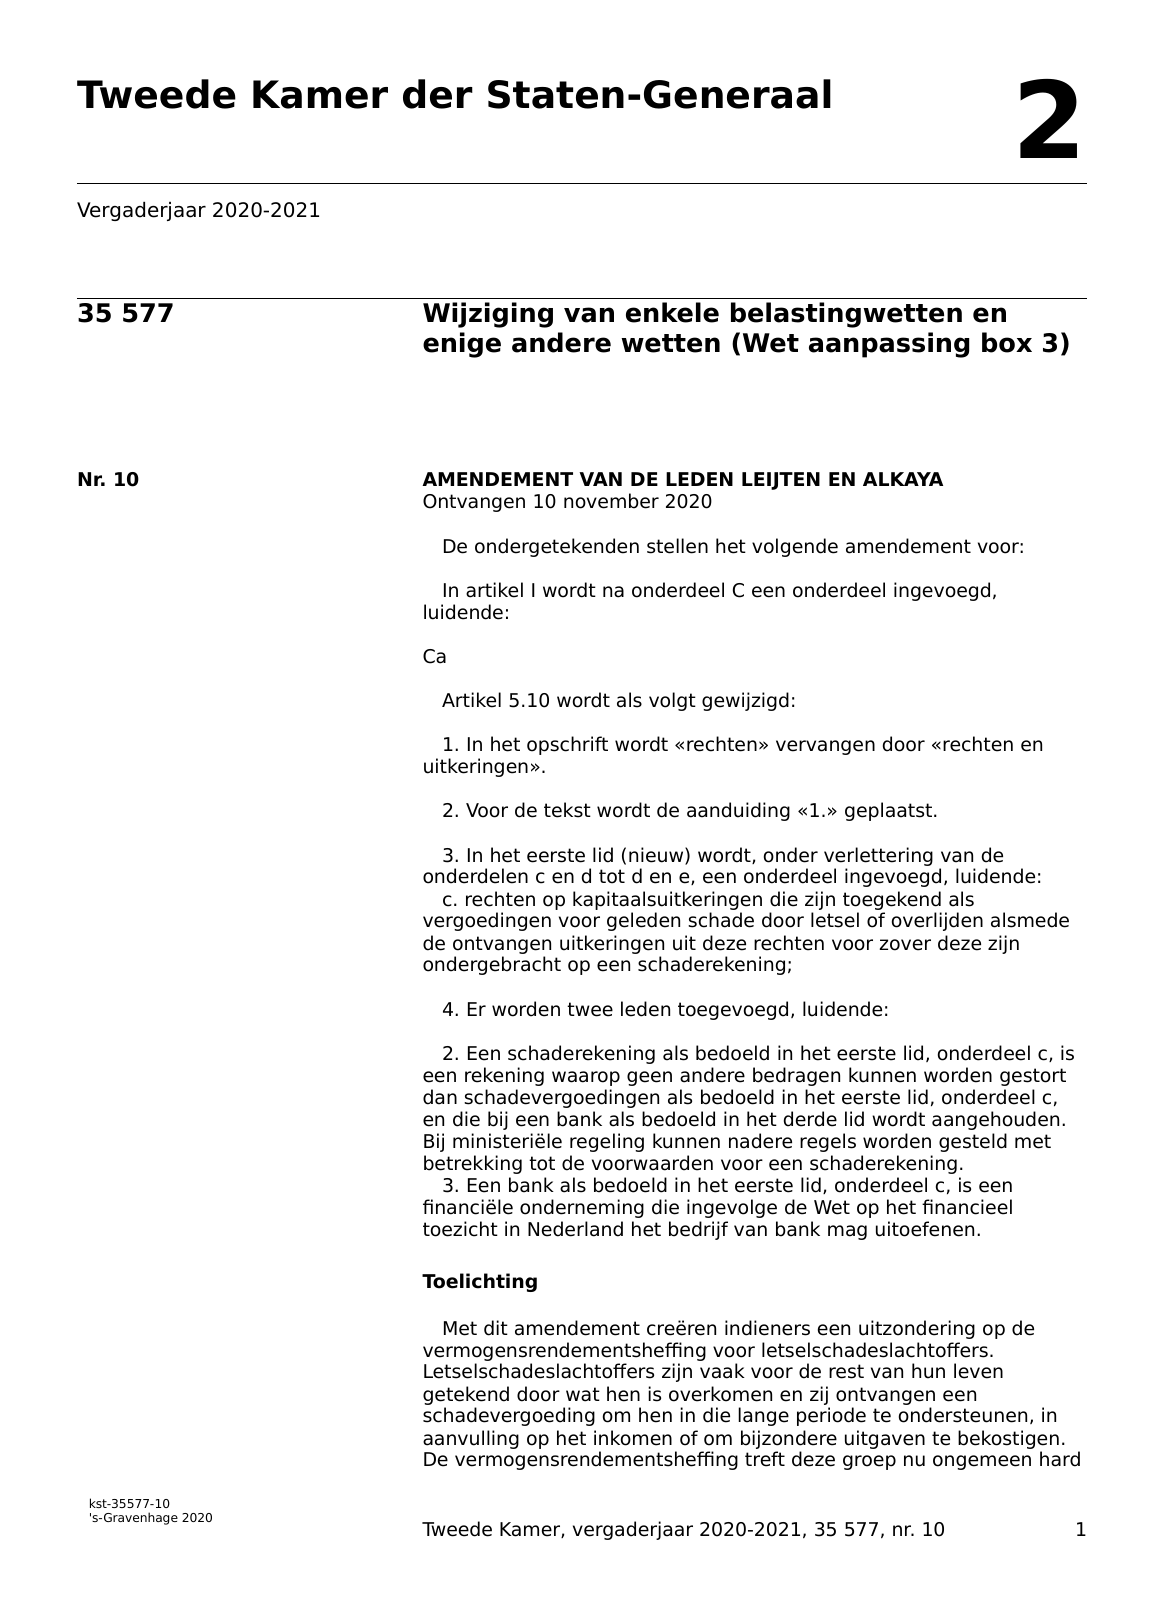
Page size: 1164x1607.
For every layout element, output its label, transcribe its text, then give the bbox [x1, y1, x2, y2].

subtitle Nr. 10 AMENDEMENT VAN DE LEDEN LEIJTEN EN ALKAYA [77, 469, 1087, 491]
text De ondergetekenden stellen het volgende amendement voor: [422, 536, 1087, 557]
text kst-35577-10 [88, 1497, 323, 1511]
text 2. Een schaderekening als bedoeld in het eerste lid, onderdeel c, is een rekening waarop geen andere bedragen kunnen worden gestort dan schadevergoedingen als bedoeld in het eerste lid, onderdeel c, en die bij een bank als bedoeld in het derde lid wordt aangehouden. Bij ministeriële regeling kunnen nadere regels worden gesteld met betrekking tot de voorwaarden voor een schaderekening. [422, 1043, 1087, 1174]
text 4. Er worden twee leden toegevoegd, luidende: [422, 998, 1087, 1021]
text c. rechten op kapitaalsuitkeringen die zijn toegekend als vergoedingen voor geleden schade door letsel of overlijden alsmede de ontvangen uitkeringen uit deze rechten voor zover deze zijn ondergebracht op een schaderekening; [422, 888, 1087, 976]
text 1. In het opschrift wordt «rechten» vervangen door «rechten en uitkeringen». [422, 734, 1087, 778]
text 3. Een bank als bedoeld in het eerste lid, onderdeel c, is een financiële onderneming die ingevolge de Wet op het financieel toezicht in Nederland het bedrijf van bank mag uitoefenen. [422, 1174, 1087, 1241]
text Ontvangen 10 november 2020 [422, 491, 1087, 513]
text Ca [422, 646, 1087, 668]
text 3. In het eerste lid (nieuw) wordt, onder verlettering van de onderdelen c en d tot d en e, een onderdeel ingevoegd, luidende: [422, 844, 1087, 888]
table_header Tweede Kamer der Staten-Generaal [77, 59, 886, 183]
text 2. Voor de tekst wordt de aanduiding «1.» geplaatst. [422, 800, 1087, 822]
subtitle 35 577 Wijziging van enkele belastingwetten en enige andere wetten (Wet aanpassing box 3) [77, 299, 1087, 358]
text Met dit amendement creëren indieners een uitzondering op de vermogensrendementsheffing voor letselschadeslachtoffers. Letselschadeslachtoffers zijn vaak voor de rest van hun leven getekend door wat hen is overkomen en zij ontvangen een schadevergoeding om hen in die lange periode te ondersteunen, in aanvulling op het inkomen of om bijzondere uitgaven te bekostigen. De vermogensrendementsheffing treft deze groep nu ongemeen hard [422, 1317, 1087, 1471]
text In artikel I wordt na onderdeel C een onderdeel ingevoegd, luidende: [422, 580, 1087, 624]
text 's-Gravenhage 2020 [88, 1511, 323, 1525]
text Artikel 5.10 wordt als volgt gewijzigd: [422, 690, 1087, 712]
table_header 2 [886, 59, 1087, 183]
subtitle Toelichting [422, 1271, 1087, 1292]
table_cell Vergaderjaar 2020-2021 [77, 184, 1087, 298]
